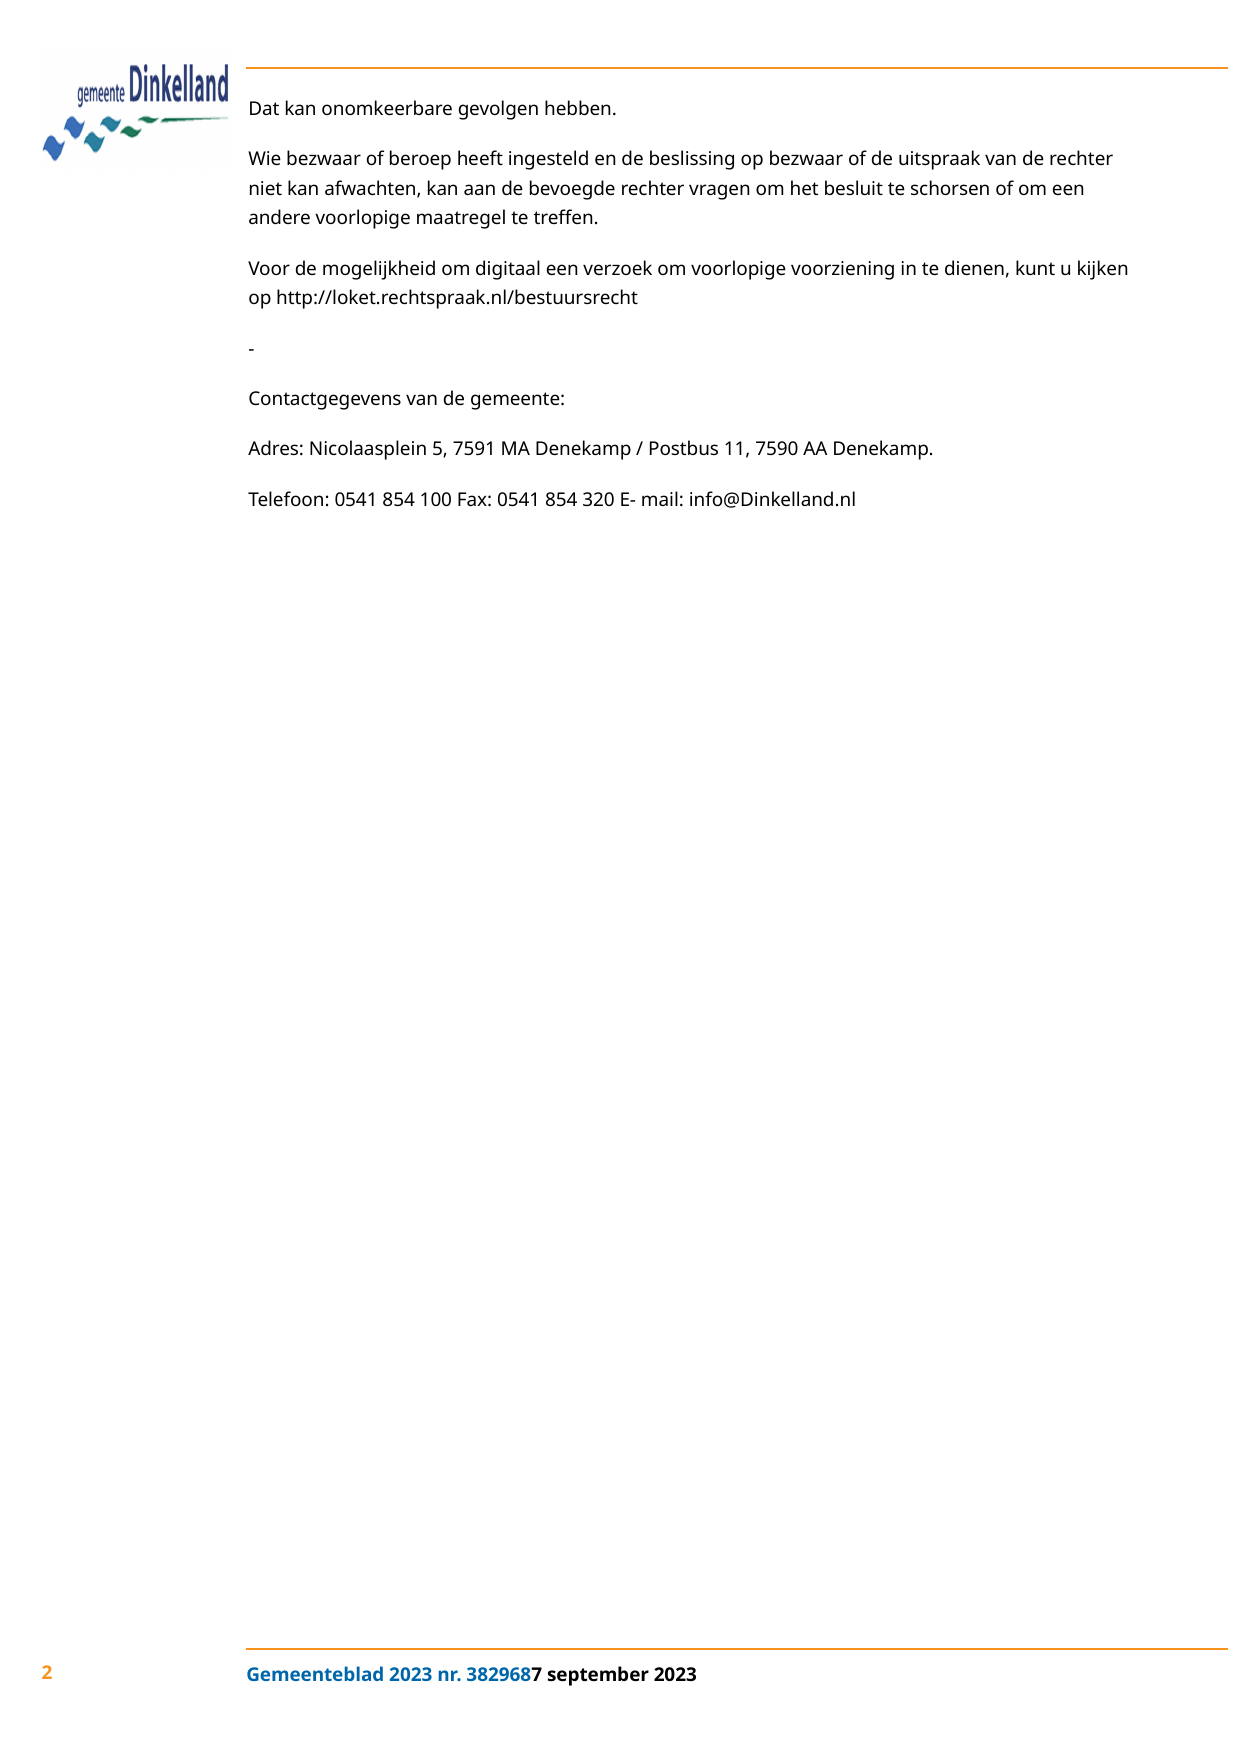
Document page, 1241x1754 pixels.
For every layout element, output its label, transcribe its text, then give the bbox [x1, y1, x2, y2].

text Contactgegevens van de gemeente: [248, 385, 1152, 411]
text Adres: Nicolaasplein 5, 7591 MA Denekamp / Postbus 11, 7590 AA Denekamp. [248, 436, 1152, 461]
text Wie bezwaar of beroep heeft ingesteld en de beslissing op bezwaar of de uitspraak van de rechter niet kan afwachten, kan aan de bevoegde rechter vragen om het besluit te schorsen of om een andere voorlopige maatregel te treffen. [248, 145, 1152, 230]
text Telefoon: 0541 854 100 Fax: 0541 854 320 E- mail: info@Dinkelland.nl [248, 486, 1152, 512]
text - [248, 335, 1152, 361]
picture [41, 47, 231, 172]
text Voor de mogelijkheid om digitaal een verzoek om voorlopige voorziening in te dienen, kunt u kijken op http://loket.rechtspraak.nl/bestuursrecht [248, 255, 1152, 310]
text Dat kan onomkeerbare gevolgen hebben. [248, 95, 1152, 121]
